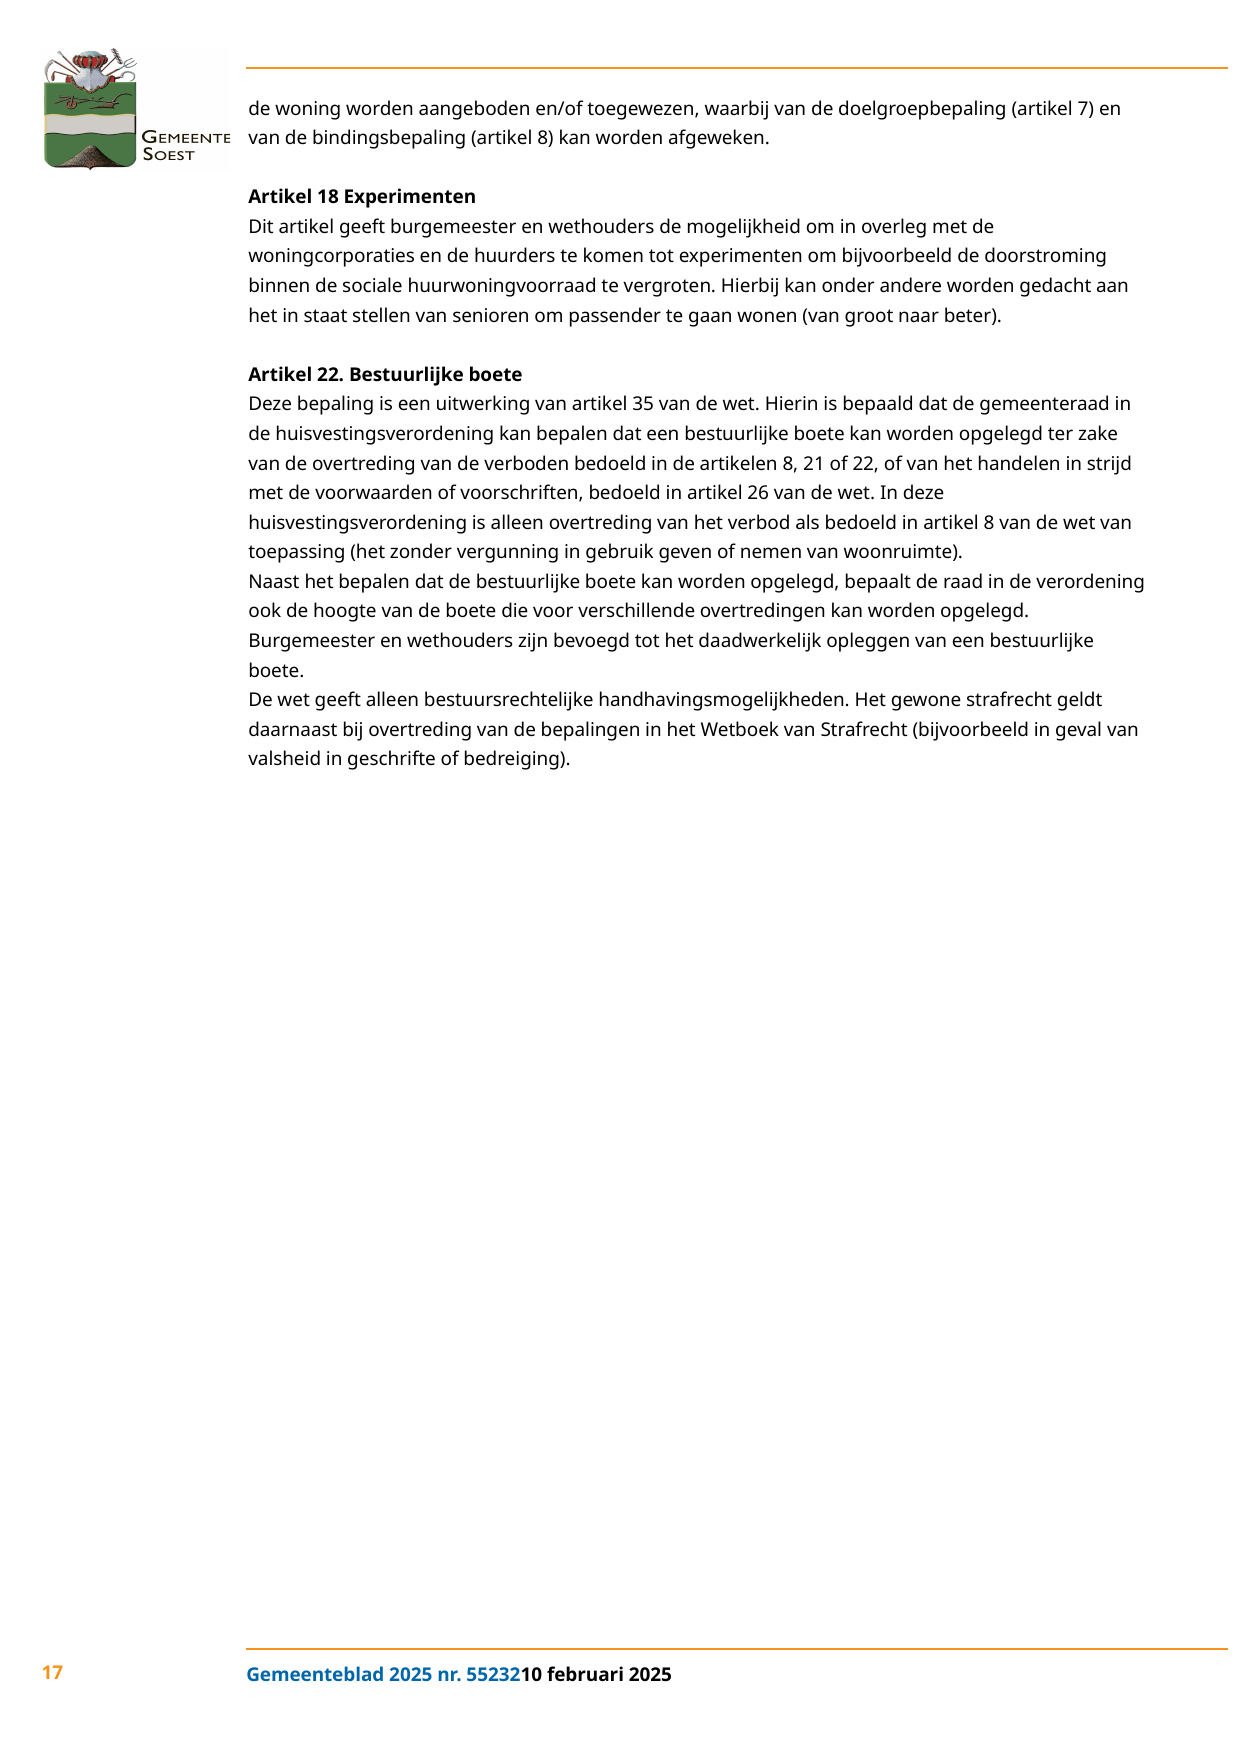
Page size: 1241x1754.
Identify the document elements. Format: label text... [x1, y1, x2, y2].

text Artikel 18 Experimenten [248, 183, 1152, 209]
text Naast het bepalen dat de bestuurlijke boete kan worden opgelegd, bepaalt de raad in de verordening ook de hoogte van de boete die voor verschillende overtredingen kan worden opgelegd. Burgemeester en wethouders zijn bevoegd tot het daadwerkelijk opleggen van een bestuurlijke boete. [248, 568, 1152, 683]
text Dit artikel geeft burgemeester en wethouders de mogelijkheid om in overleg met de woningcorporaties en de huurders te komen tot experimenten om bijvoorbeeld de doorstroming binnen de sociale huurwoningvoorraad te vergroten. Hierbij kan onder andere worden gedacht aan het in staat stellen van senioren om passender te gaan wonen (van groot naar beter). [248, 213, 1152, 328]
text de woning worden aangeboden en/of toegewezen, waarbij van de doelgroepbepaling (artikel 7) en van de bindingsbepaling (artikel 8) kan worden afgeweken. [248, 95, 1152, 150]
text Artikel 22. Bestuurlijke boete [248, 361, 1152, 387]
text De wet geeft alleen bestuursrechtelijke handhavingsmogelijkheden. Het gewone strafrecht geldt daarnaast bij overtreding van de bepalingen in het Wetboek van Strafrecht (bijvoorbeeld in geval van valsheid in geschrifte of bedreiging). [248, 686, 1152, 771]
picture [41, 47, 231, 172]
text Deze bepaling is een uitwerking van artikel 35 van de wet. Hierin is bepaald dat de gemeenteraad in de huisvestingsverordening kan bepalen dat een bestuurlijke boete kan worden opgelegd ter zake van de overtreding van de verboden bedoeld in de artikelen 8, 21 of 22, of van het handelen in strijd met de voorwaarden of voorschriften, bedoeld in artikel 26 van de wet. In deze huisvestingsverordening is alleen overtreding van het verbod als bedoeld in artikel 8 van de wet van toepassing (het zonder vergunning in gebruik geven of nemen van woonruimte). [248, 391, 1152, 564]
